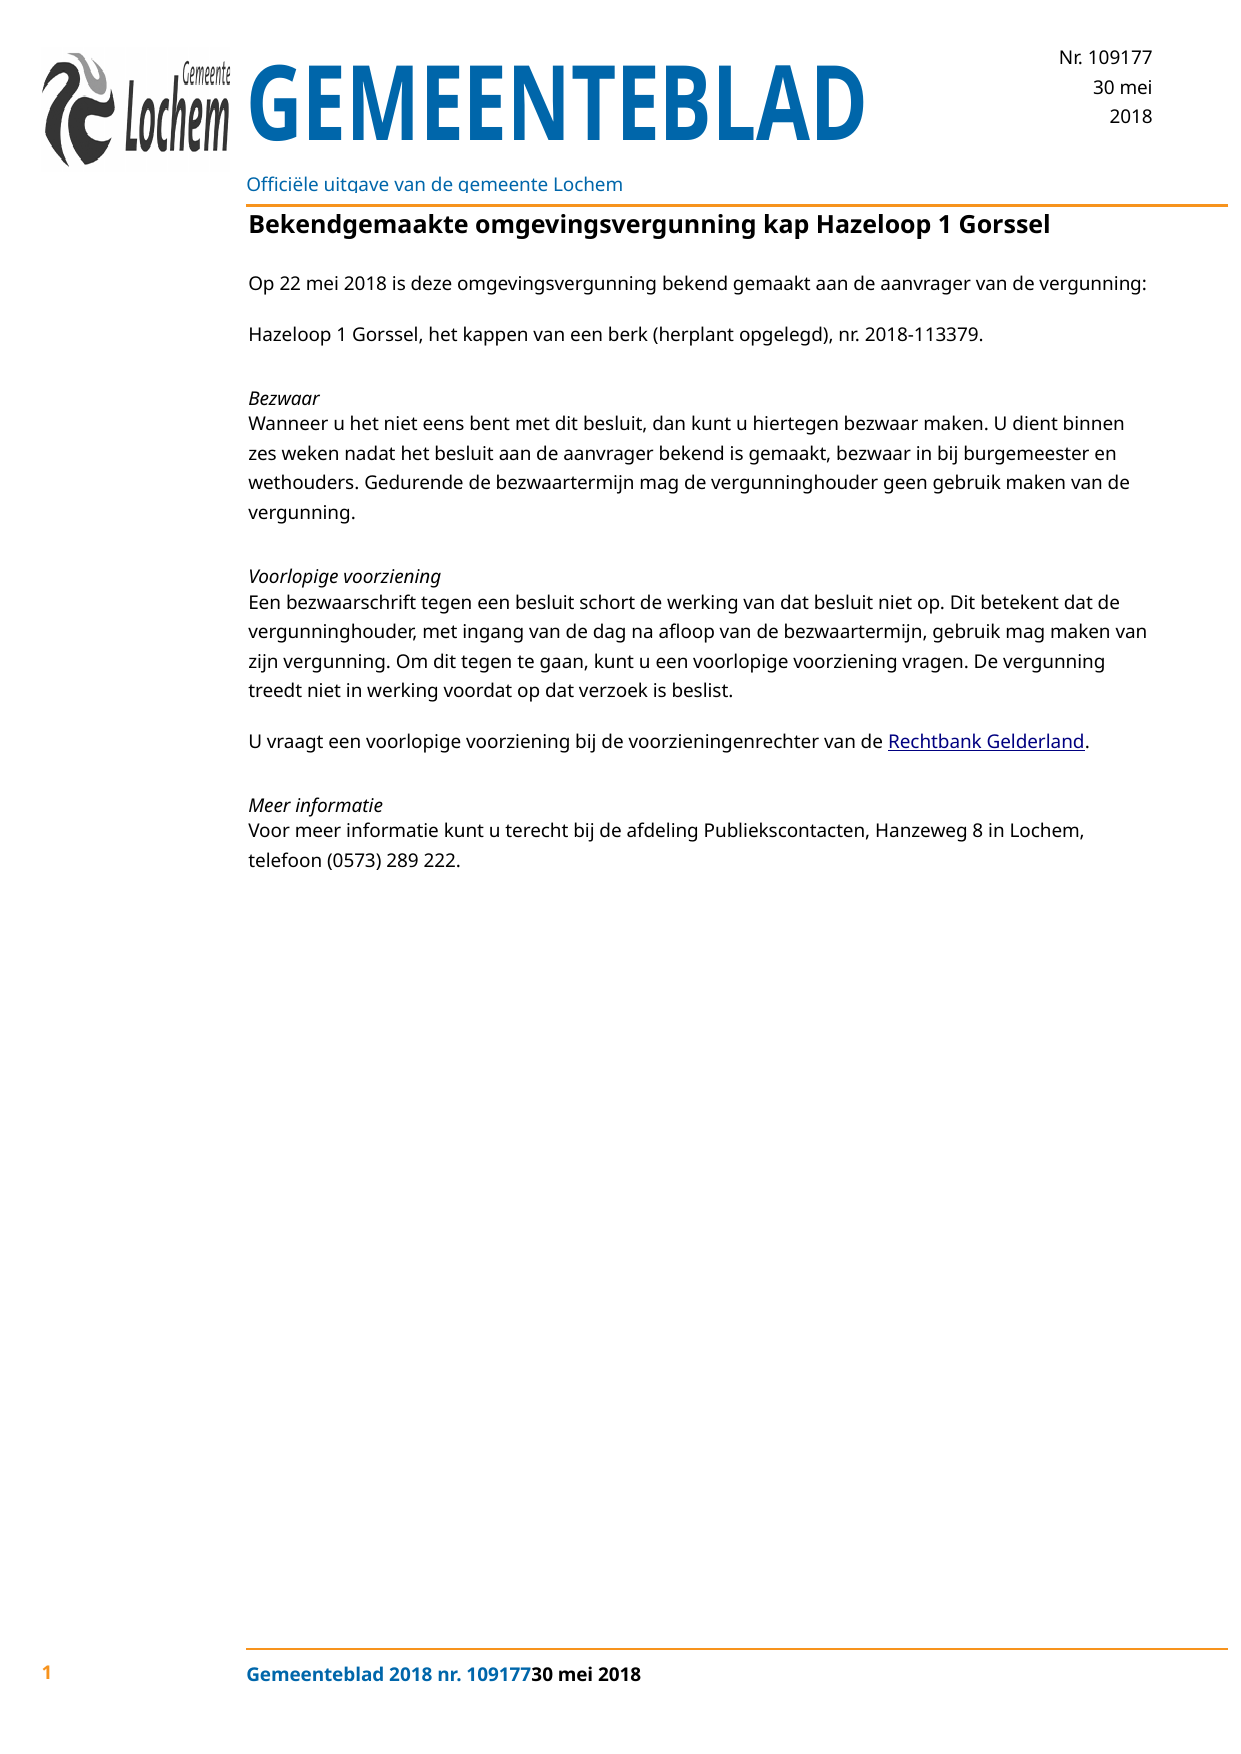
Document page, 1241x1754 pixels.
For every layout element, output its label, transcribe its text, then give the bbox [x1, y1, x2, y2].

text Op 22 mei 2018 is deze omgevingsvergunning bekend gemaakt aan de aanvrager van de vergunning: [248, 270, 1152, 296]
text Meer informatie [248, 792, 1152, 818]
text Bekendgemaakte omgevingsvergunning kap Hazeloop 1 Gorssel [248, 207, 1152, 241]
text Voorlopige voorziening [248, 563, 1152, 589]
text Wanneer u het niet eens bent met dit besluit, dan kunt u hiertegen bezwaar maken. U dient binnen zes weken nadat het besluit aan de aanvrager bekend is gemaakt, bezwaar in bij burgemeester en wethouders. Gedurende de bezwaartermijn mag de vergunninghouder geen gebruik maken van de vergunning. [248, 410, 1152, 525]
text Hazeloop 1 Gorssel, het kappen van een berk (herplant opgelegd), nr. 2018-113379. [248, 321, 1152, 346]
text Bezwaar [248, 385, 1152, 410]
text U vraagt een voorlopige voorziening bij de voorzieningenrechter van de Rechtbank Gelderland. [248, 728, 1152, 754]
text Voor meer informatie kunt u terecht bij de afdeling Publiekscontacten, Hanzeweg 8 in Lochem, telefoon (0573) 289 222. [248, 818, 1152, 873]
picture [41, 47, 231, 172]
text Een bezwaarschrift tegen een besluit schort de werking van dat besluit niet op. Dit betekent dat de vergunninghouder, met ingang van de dag na afloop van de bezwaartermijn, gebruik mag maken van zijn vergunning. Om dit tegen te gaan, kunt u een voorlopige voorziening vragen. De vergunning treedt niet in werking voordat op dat verzoek is beslist. [248, 589, 1152, 703]
